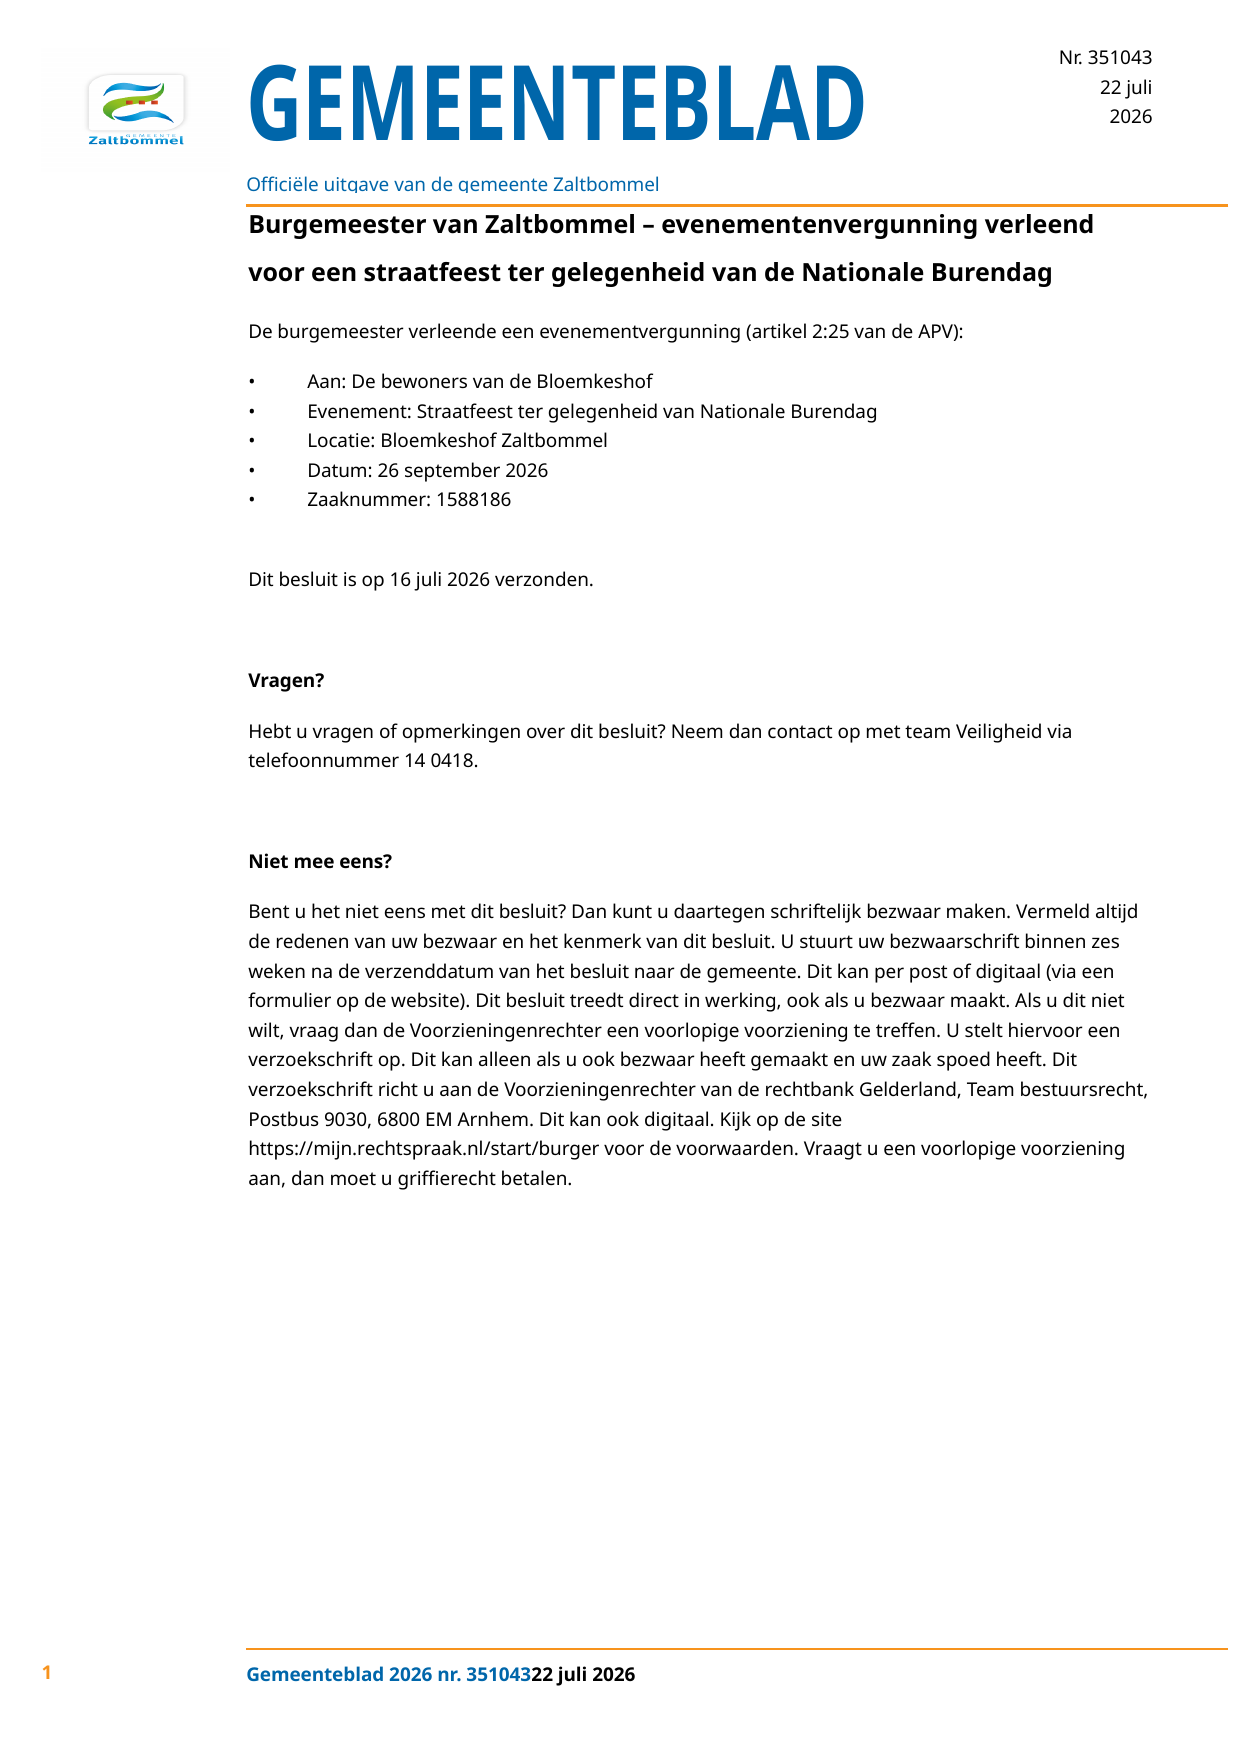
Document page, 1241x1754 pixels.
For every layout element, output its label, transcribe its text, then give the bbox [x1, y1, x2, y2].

text Vragen? [248, 667, 1152, 693]
list Datum: 26 september 2026 [248, 457, 1152, 483]
list Zaaknummer: 1588186 [248, 487, 1152, 512]
text Burgemeester van Zaltbommel – evenementenvergunning verleend voor een straatfeest ter gelegenheid van de Nationale Burendag [248, 207, 1152, 288]
list Locatie: Bloemkeshof Zaltbommel [248, 427, 1152, 453]
picture [41, 47, 231, 172]
text Dit besluit is op 16 juli 2026 verzonden. [248, 567, 1152, 592]
text Bent u het niet eens met dit besluit? Dan kunt u daartegen schriftelijk bezwaar maken. Vermeld altijd de redenen van uw bezwaar en het kenmerk van dit besluit. U stuurt uw bezwaarschrift binnen zes weken na de verzenddatum van het besluit naar de gemeente. Dit kan per post of digitaal (via een formulier op de website). Dit besluit treedt direct in werking, ook als u bezwaar maakt. Als u dit niet wilt, vraag dan de Voorzieningenrechter een voorlopige voorziening te treffen. U stelt hiervoor een verzoekschrift op. Dit kan alleen als u ook bezwaar heeft gemaakt en uw zaak spoed heeft. Dit verzoekschrift richt u aan de Voorzieningenrechter van de rechtbank Gelderland, Team bestuursrecht, Postbus 9030, 6800 EM Arnhem. Dit kan ook digitaal. Kijk op de site https://mijn.rechtspraak.nl/start/burger voor de voorwaarden. Vraagt u een voorlopige voorziening aan, dan moet u griffierecht betalen. [248, 899, 1152, 1191]
list Evenement: Straatfeest ter gelegenheid van Nationale Burendag [248, 398, 1152, 424]
text De burgemeester verleende een evenementvergunning (artikel 2:25 van de APV): [248, 318, 1152, 344]
list Aan: De bewoners van de Bloemkeshof [248, 368, 1152, 394]
text Niet mee eens? [248, 848, 1152, 874]
text Hebt u vragen of opmerkingen over dit besluit? Neem dan contact op met team Veiligheid via telefoonnummer 14 0418. [248, 718, 1152, 773]
